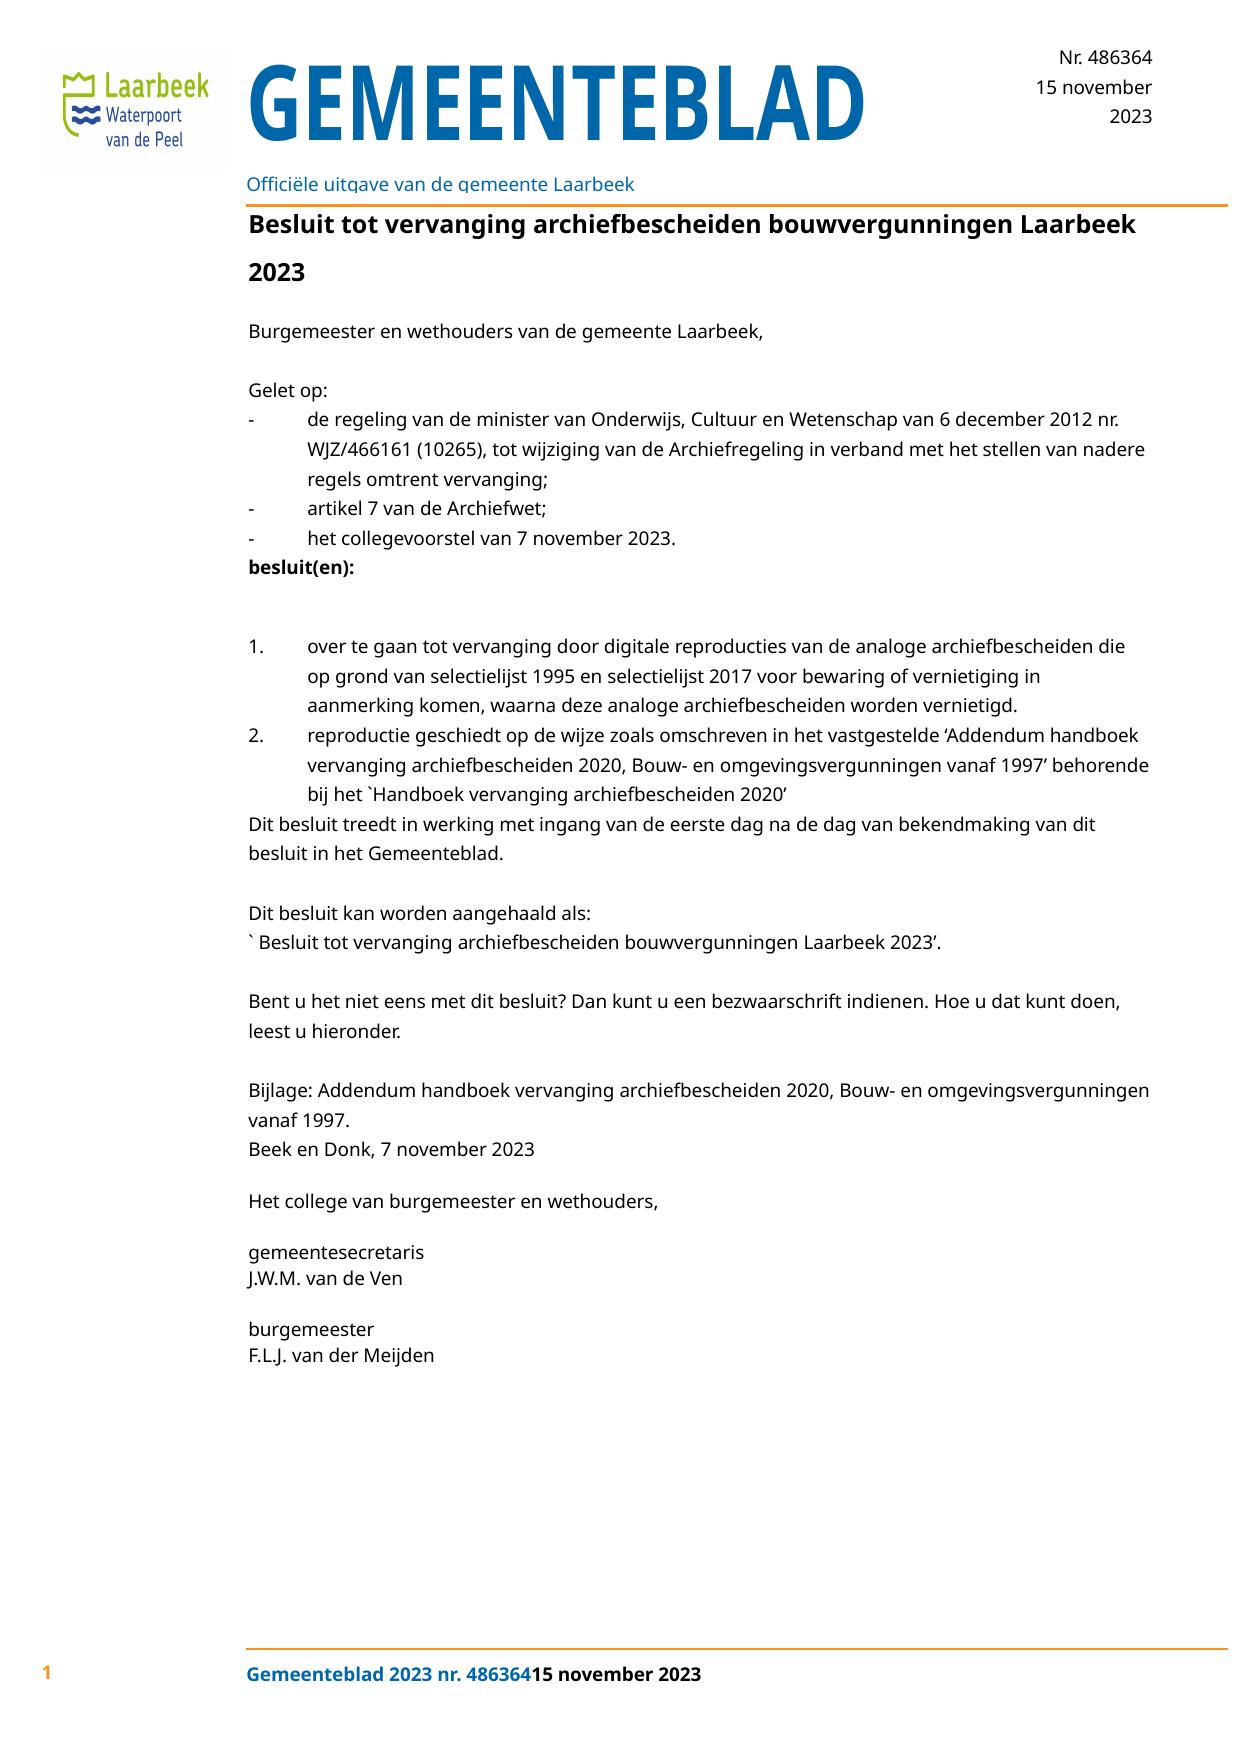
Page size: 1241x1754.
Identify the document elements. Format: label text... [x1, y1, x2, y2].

text ` Besluit tot vervanging archiefbescheiden bouwvergunningen Laarbeek 2023’. [248, 929, 1152, 955]
picture [41, 47, 231, 172]
text burgemeester [248, 1316, 1152, 1342]
list het collegevoorstel van 7 november 2023. [248, 525, 1152, 551]
list over te gaan tot vervanging door digitale reproducties van de analoge archiefbescheiden die op grond van selectielijst 1995 en selectielijst 2017 voor bewaring of vernietiging in aanmerking komen, waarna deze analoge archiefbescheiden worden vernietigd. [248, 633, 1152, 718]
text Dit besluit treedt in werking met ingang van de eerste dag na de dag van bekendmaking van dit besluit in het Gemeenteblad. [248, 811, 1152, 866]
text Besluit tot vervanging archiefbescheiden bouwvergunningen Laarbeek 2023 [248, 207, 1152, 288]
text Bent u het niet eens met dit besluit? Dan kunt u een bezwaarschrift indienen. Hoe u dat kunt doen, leest u hieronder. [248, 988, 1152, 1044]
text besluit(en): [248, 554, 1152, 580]
text Het college van burgemeester en wethouders, [248, 1188, 1152, 1213]
text Dit besluit kan worden aangehaald als: [248, 900, 1152, 925]
text gemeentesecretaris [248, 1239, 1152, 1265]
text Beek en Donk, 7 november 2023 [248, 1136, 1152, 1162]
text Bijlage: Addendum handboek vervanging archiefbescheiden 2020, Bouw- en omgevingsvergunningen vanaf 1997. [248, 1077, 1152, 1132]
list de regeling van de minister van Onderwijs, Cultuur en Wetenschap van 6 december 2012 nr. WJZ/466161 (10265), tot wijziging van de Archiefregeling in verband met het stellen van nadere regels omtrent vervanging; [248, 407, 1152, 492]
list reproductie geschiedt op de wijze zoals omschreven in het vastgestelde ‘Addendum handboek vervanging archiefbescheiden 2020, Bouw- en omgevingsvergunningen vanaf 1997’ behorende bij het `Handboek vervanging archiefbescheiden 2020’ [248, 722, 1152, 807]
text Gelet op: [248, 377, 1152, 403]
text F.L.J. van der Meijden [248, 1342, 1152, 1368]
text J.W.M. van de Ven [248, 1265, 1152, 1291]
list artikel 7 van de Archiefwet; [248, 495, 1152, 521]
text Burgemeester en wethouders van de gemeente Laarbeek, [248, 318, 1152, 344]
